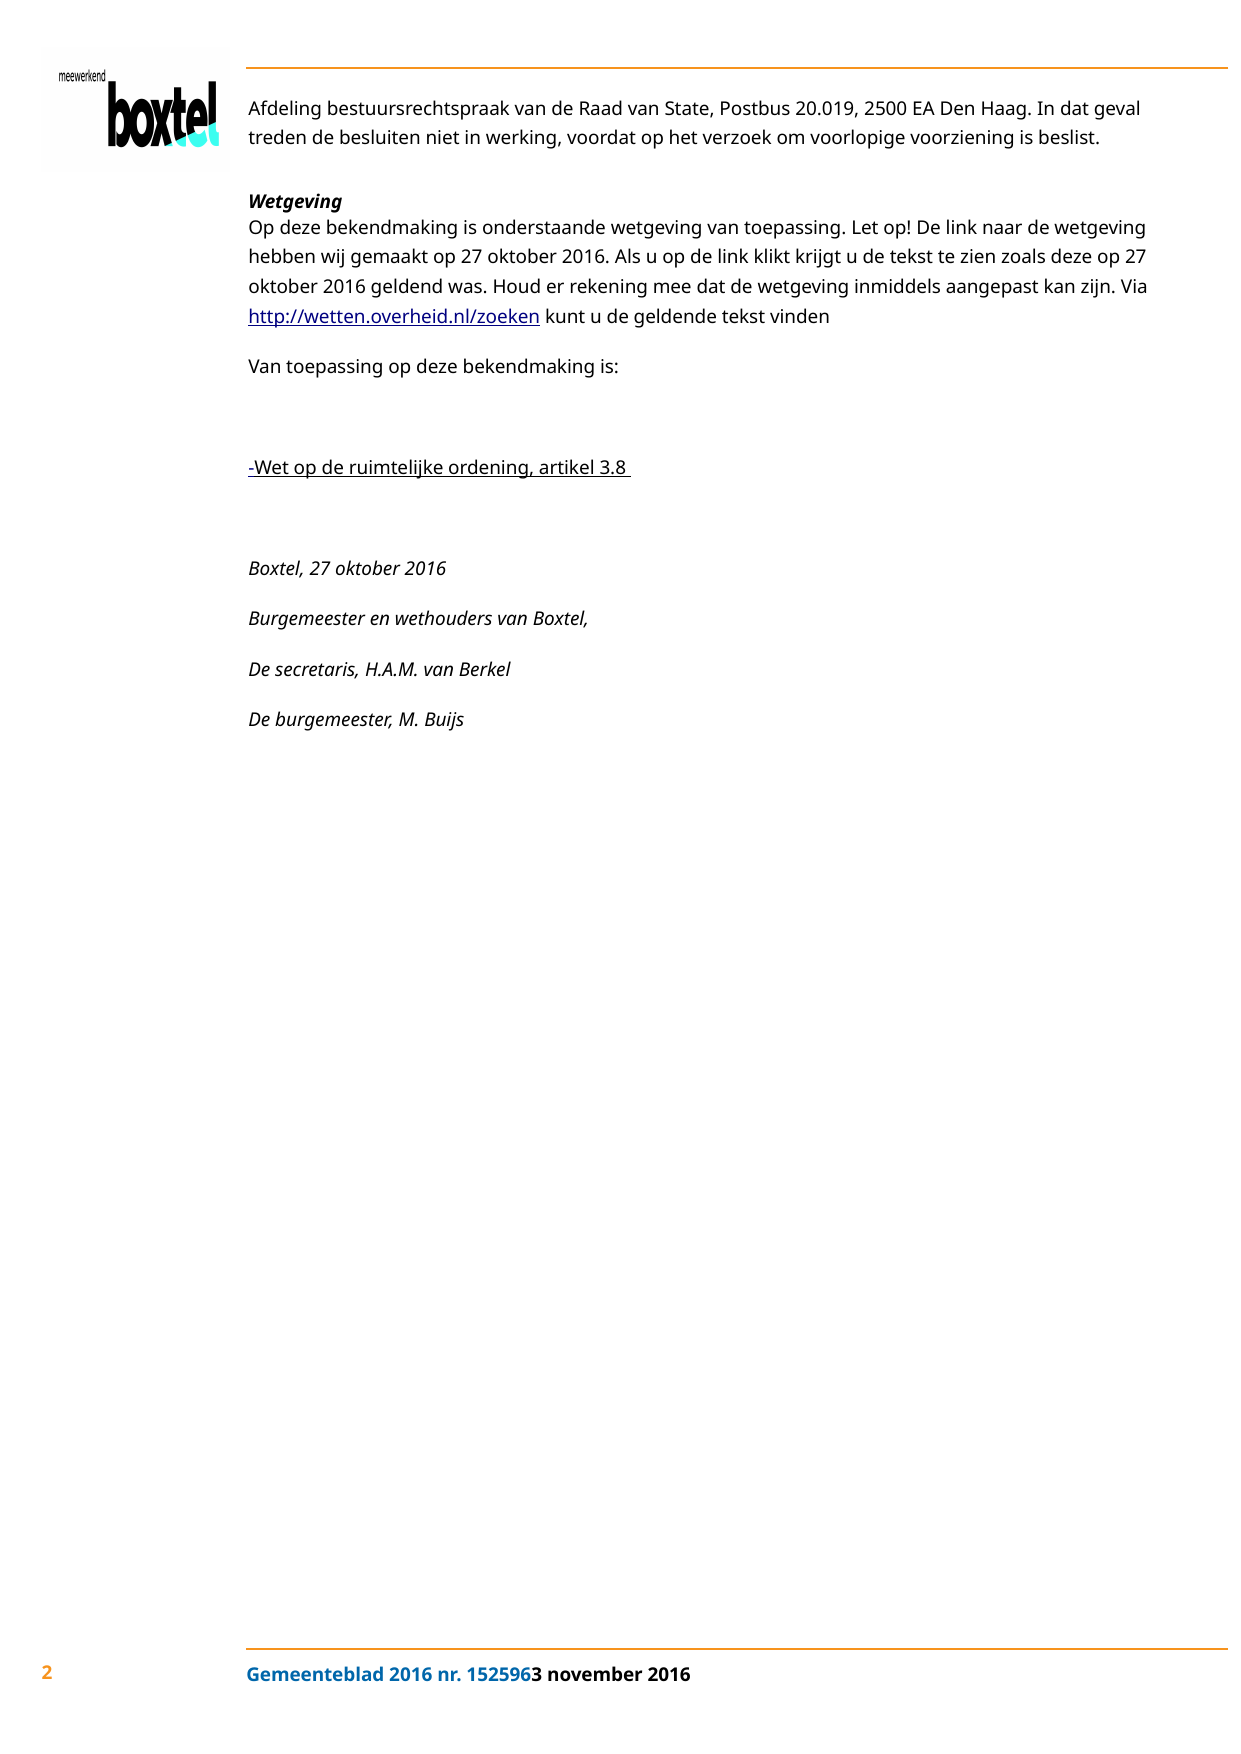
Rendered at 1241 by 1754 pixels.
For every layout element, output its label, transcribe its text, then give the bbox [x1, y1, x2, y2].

picture [41, 47, 231, 172]
text -Wet op de ruimtelijke ordening, artikel 3.8 [248, 454, 1152, 480]
text Afdeling bestuursrechtspraak van de Raad van State, Postbus 20.019, 2500 EA Den Haag. In dat geval treden de besluiten niet in werking, voordat op het verzoek om voorlopige voorziening is beslist. [248, 95, 1152, 150]
text Boxtel, 27 oktober 2016 [248, 555, 1152, 581]
text Wetgeving [248, 188, 1152, 214]
text Op deze bekendmaking is onderstaande wetgeving van toepassing. Let op! De link naar de wetgeving hebben wij gemaakt op 27 oktober 2016. Als u op de link klikt krijgt u de tekst te zien zoals deze op 27 oktober 2016 geldend was. Houd er rekening mee dat de wetgeving inmiddels aangepast kan zijn. Via http://wetten.overheid.nl/zoeken kunt u de geldende tekst vinden [248, 214, 1152, 328]
text De secretaris, H.A.M. van Berkel [248, 656, 1152, 681]
text De burgemeester, M. Buijs [248, 706, 1152, 732]
text Van toepassing op deze bekendmaking is: [248, 353, 1152, 379]
text Burgemeester en wethouders van Boxtel, [248, 605, 1152, 631]
